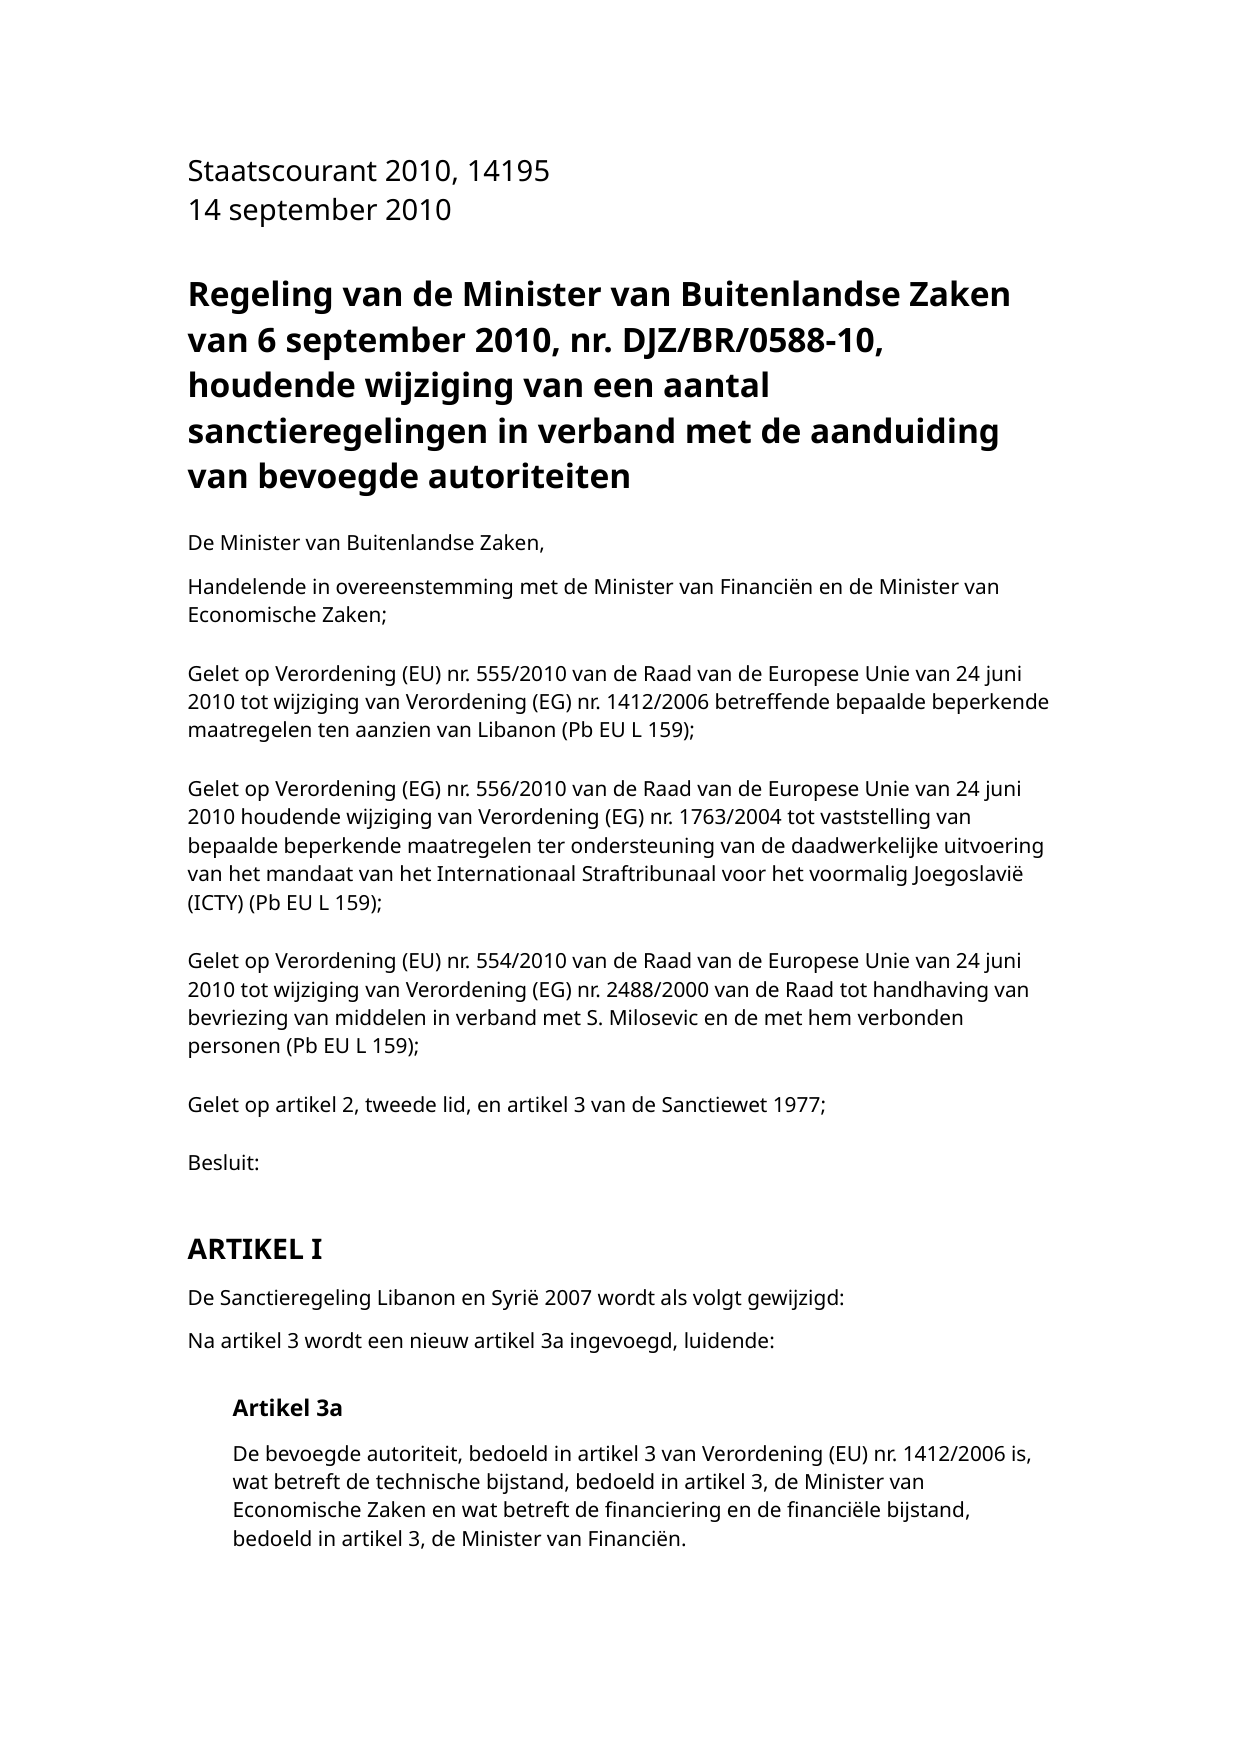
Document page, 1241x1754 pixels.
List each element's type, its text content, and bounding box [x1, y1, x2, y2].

subtitle Artikel 3a [232, 1392, 1053, 1424]
text Besluit: [187, 1148, 1053, 1177]
text Gelet op Verordening (EU) nr. 554/2010 van de Raad van de Europese Unie van 24 juni 2010 tot wijziging van Verordening (EG) nr. 2488/2000 van de Raad tot handhaving van bevriezing van middelen in verband met S. Milosevic en de met hem verbonden personen (Pb EU L 159); [187, 946, 1053, 1060]
text Staatscourant 2010, 14195 [187, 150, 1053, 190]
text Gelet op Verordening (EU) nr. 555/2010 van de Raad van de Europese Unie van 24 juni 2010 tot wijziging van Verordening (EG) nr. 1412/2006 betreffende bepaalde beperkende maatregelen ten aanzien van Libanon (Pb EU L 159); [187, 659, 1053, 744]
text De Minister van Buitenlandse Zaken, [187, 528, 1053, 557]
subtitle Regeling van de Minister van Buitenlandse Zaken van 6 september 2010, nr. DJZ/BR/0588-10, houdende wijziging van een aantal sanctieregelingen in verband met de aanduiding van bevoegde autoriteiten [187, 271, 1053, 498]
text 14 september 2010 [187, 190, 1053, 229]
text Gelet op artikel 2, tweede lid, en artikel 3 van de Sanctiewet 1977; [187, 1090, 1053, 1118]
subtitle ARTIKEL I [187, 1229, 1053, 1268]
text Handelende in overeenstemming met de Minister van Financiën en de Minister van Economische Zaken; [187, 572, 1053, 629]
text De Sanctieregeling Libanon en Syrië 2007 wordt als volgt gewijzigd: [187, 1283, 1053, 1311]
text Gelet op Verordening (EG) nr. 556/2010 van de Raad van de Europese Unie van 24 juni 2010 houdende wijziging van Verordening (EG) nr. 1763/2004 tot vaststelling van bepaalde beperkende maatregelen ter ondersteuning van de daadwerkelijke uitvoering van het mandaat van het Internationaal Straftribunaal voor het voormalig Joegoslavië (ICTY) (Pb EU L 159); [187, 774, 1053, 916]
text De bevoegde autoriteit, bedoeld in artikel 3 van Verordening (EU) nr. 1412/2006 is, wat betreft de technische bijstand, bedoeld in artikel 3, de Minister van Economische Zaken en wat betreft de financiering en de financiële bijstand, bedoeld in artikel 3, de Minister van Financiën. [232, 1439, 1053, 1552]
text Na artikel 3 wordt een nieuw artikel 3a ingevoegd, luidende: [187, 1326, 1053, 1355]
